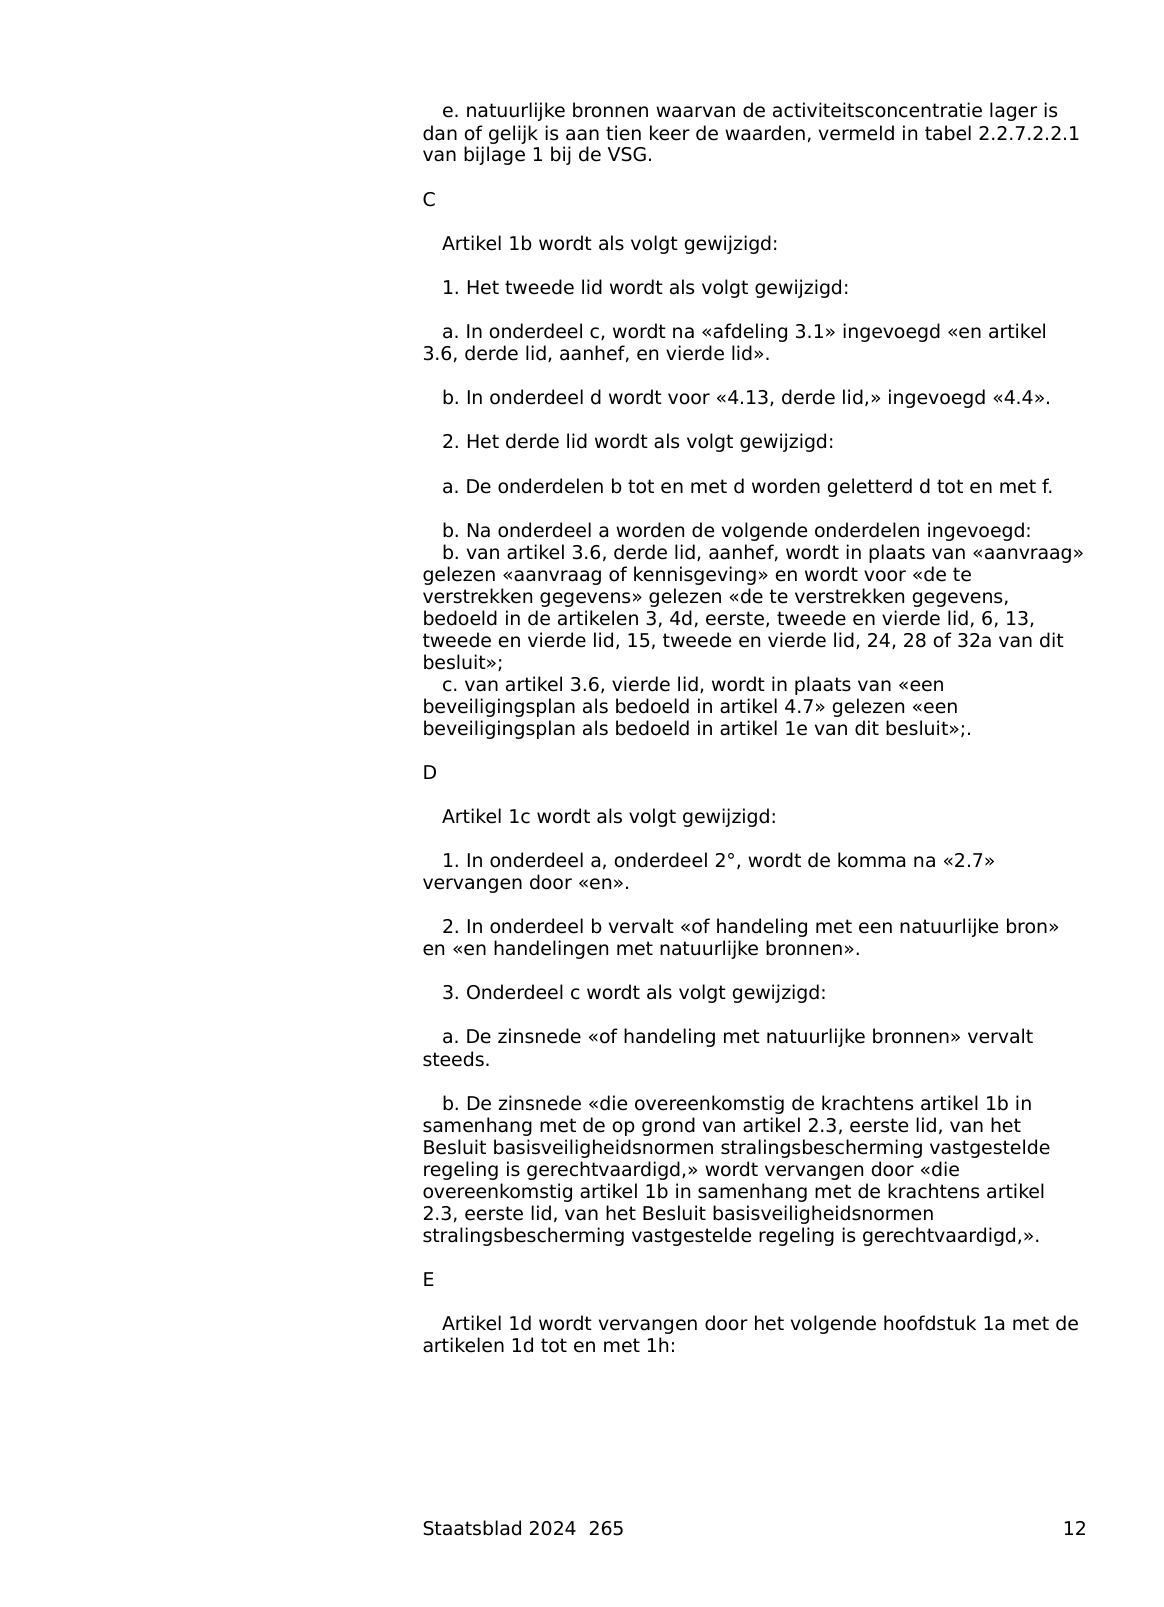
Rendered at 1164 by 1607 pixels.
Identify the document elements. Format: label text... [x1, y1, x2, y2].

text Artikel 1c wordt als volgt gewijzigd: [422, 806, 1087, 828]
text e. natuurlijke bronnen waarvan de activiteitsconcentratie lager is dan of gelijk is aan tien keer de waarden, vermeld in tabel 2.2.7.2.2.1 van bijlage 1 bij de VSG. [422, 100, 1087, 166]
text b. In onderdeel d wordt voor «4.13, derde lid,» ingevoegd «4.4». [422, 387, 1087, 409]
text D [422, 762, 1087, 784]
text b. van artikel 3.6, derde lid, aanhef, wordt in plaats van «aanvraag» gelezen «aanvraag of kennisgeving» en wordt voor «de te verstrekken gegevens» gelezen «de te verstrekken gegevens, bedoeld in de artikelen 3, 4d, eerste, tweede en vierde lid, 6, 13, tweede en vierde lid, 15, tweede en vierde lid, 24, 28 of 32a van dit besluit»; [422, 542, 1087, 673]
text E [422, 1269, 1087, 1291]
text 1. In onderdeel a, onderdeel 2°, wordt de komma na «2.7» vervangen door «en». [422, 850, 1087, 894]
text Artikel 1d wordt vervangen door het volgende hoofdstuk 1a met de artikelen 1d tot en met 1h: [422, 1313, 1087, 1357]
text c. van artikel 3.6, vierde lid, wordt in plaats van «een beveiligingsplan als bedoeld in artikel 4.7» gelezen «een beveiligingsplan als bedoeld in artikel 1e van dit besluit»;. [422, 673, 1087, 739]
text b. De zinsnede «die overeenkomstig de krachtens artikel 1b in samenhang met de op grond van artikel 2.3, eerste lid, van het Besluit basisveiligheidsnormen stralingsbescherming vastgestelde regeling is gerechtvaardigd,» wordt vervangen door «die overeenkomstig artikel 1b in samenhang met de krachtens artikel 2.3, eerste lid, van het Besluit basisveiligheidsnormen stralingsbescherming vastgestelde regeling is gerechtvaardigd,». [422, 1093, 1087, 1246]
text a. In onderdeel c, wordt na «afdeling 3.1» ingevoegd «en artikel 3.6, derde lid, aanhef, en vierde lid». [422, 321, 1087, 365]
text 3. Onderdeel c wordt als volgt gewijzigd: [422, 982, 1087, 1004]
text C [422, 188, 1087, 211]
text 2. Het derde lid wordt als volgt gewijzigd: [422, 431, 1087, 453]
text a. De zinsnede «of handeling met natuurlijke bronnen» vervalt steeds. [422, 1026, 1087, 1070]
text a. De onderdelen b tot en met d worden geletterd d tot en met f. [422, 476, 1087, 497]
text Artikel 1b wordt als volgt gewijzigd: [422, 233, 1087, 255]
text b. Na onderdeel a worden de volgende onderdelen ingevoegd: [422, 520, 1087, 542]
text 2. In onderdeel b vervalt «of handeling met een natuurlijke bron» en «en handelingen met natuurlijke bronnen». [422, 916, 1087, 960]
text 1. Het tweede lid wordt als volgt gewijzigd: [422, 277, 1087, 299]
